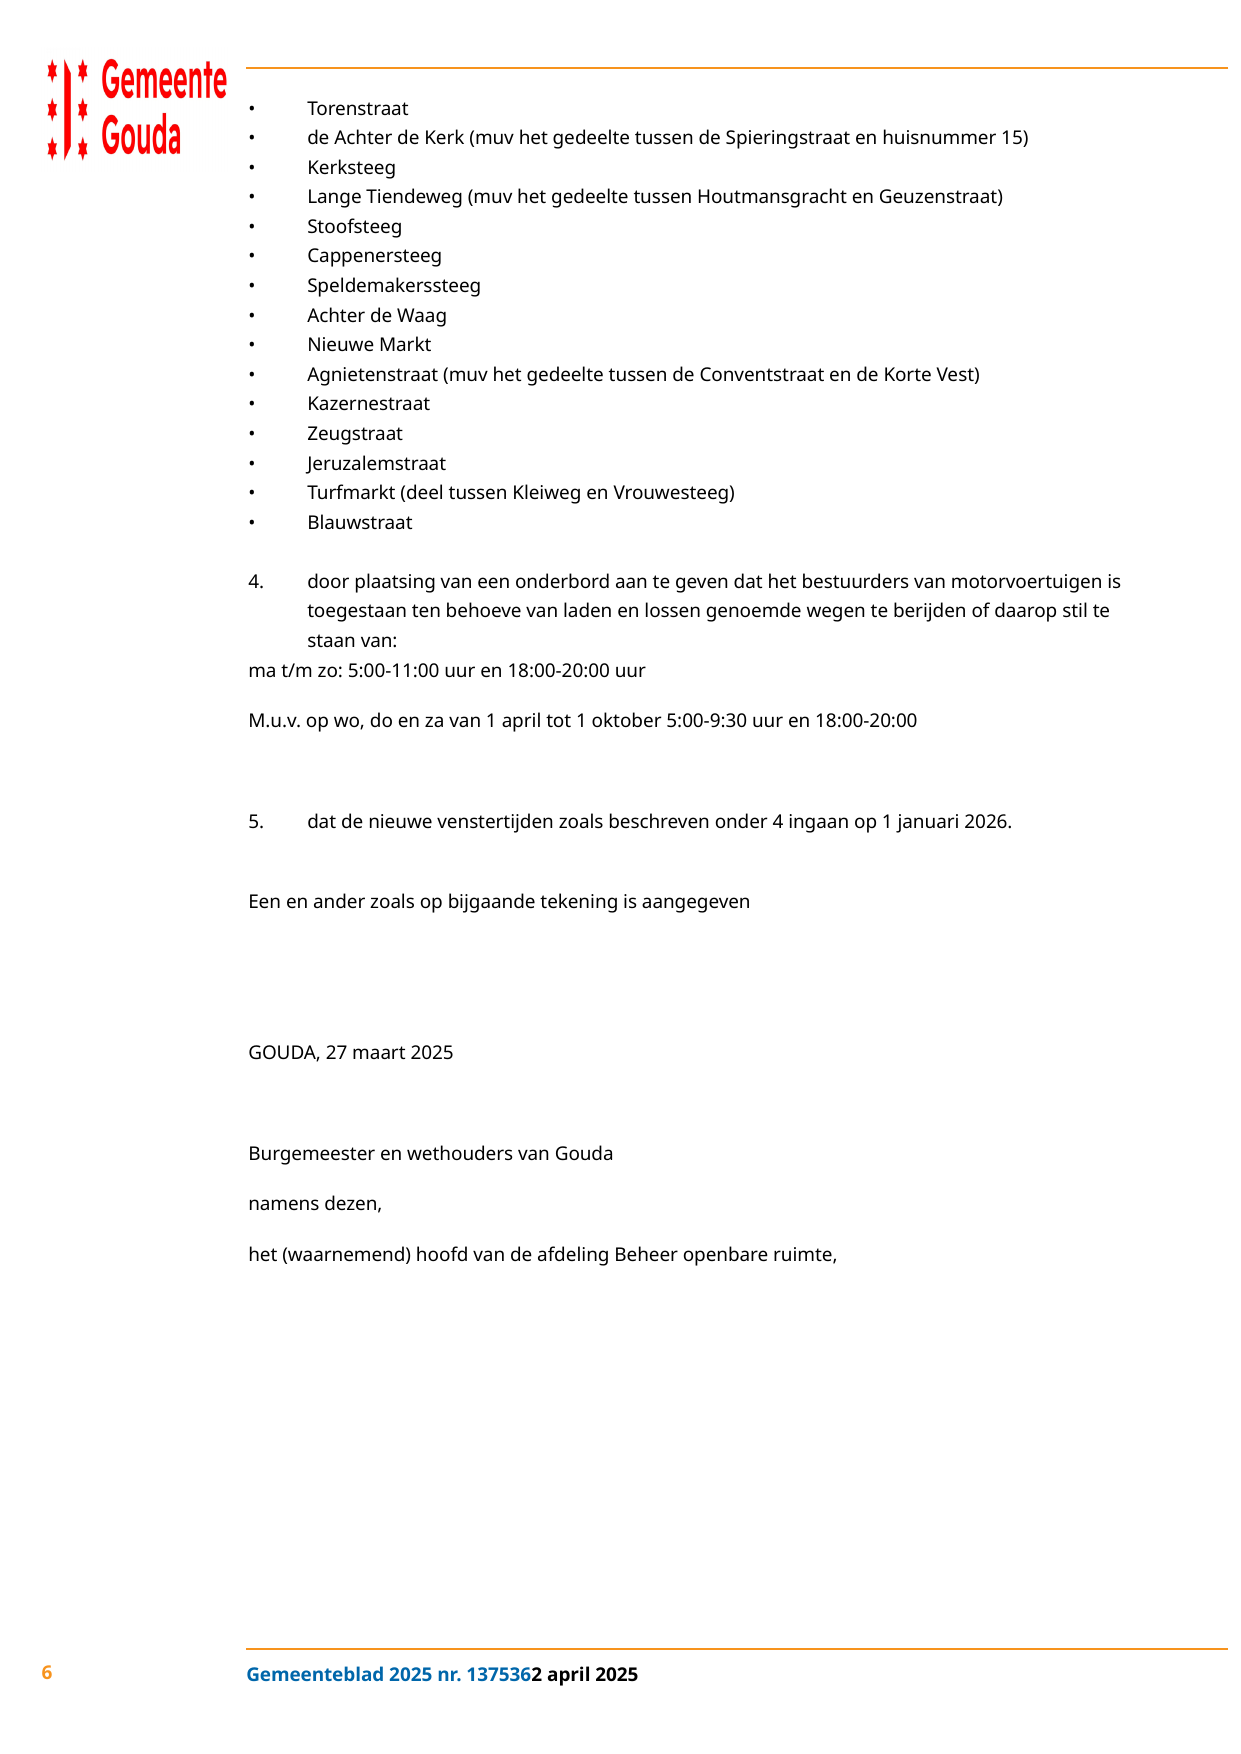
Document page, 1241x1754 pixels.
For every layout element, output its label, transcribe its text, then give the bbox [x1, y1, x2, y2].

list Blauwstraat [248, 509, 1152, 535]
text GOUDA, 27 maart 2025 [248, 1039, 1152, 1065]
list Torenstraat [248, 95, 1152, 121]
text namens dezen, [248, 1191, 1152, 1216]
list door plaatsing van een onderbord aan te geven dat het bestuurders van motorvoertuigen is toegestaan ten behoeve van laden en lossen genoemde wegen te berijden of daarop stil te staan van: [248, 568, 1152, 653]
list Zeugstraat [248, 420, 1152, 446]
text Een en ander zoals op bijgaande tekening is aangegeven [248, 888, 1152, 914]
list Kerksteeg [248, 154, 1152, 180]
list Jeruzalemstraat [248, 450, 1152, 476]
text ma t/m zo: 5:00-11:00 uur en 18:00-20:00 uur [248, 657, 1152, 683]
list Achter de Waag [248, 302, 1152, 328]
list Agnietenstraat (muv het gedeelte tussen de Conventstraat en de Korte Vest) [248, 361, 1152, 387]
list Lange Tiendeweg (muv het gedeelte tussen Houtmansgracht en Geuzenstraat) [248, 183, 1152, 209]
text M.u.v. op wo, do en za van 1 april tot 1 oktober 5:00-9:30 uur en 18:00-20:00 [248, 707, 1152, 733]
list Stoofsteeg [248, 213, 1152, 239]
list Turfmarkt (deel tussen Kleiweg en Vrouwesteeg) [248, 479, 1152, 505]
list dat de nieuwe venstertijden zoals beschreven onder 4 ingaan op 1 januari 2026. [248, 808, 1152, 834]
text Burgemeester en wethouders van Gouda [248, 1140, 1152, 1166]
list Cappenersteeg [248, 243, 1152, 268]
list Nieuwe Markt [248, 331, 1152, 357]
text het (waarnemend) hoofd van de afdeling Beheer openbare ruimte, [248, 1241, 1152, 1267]
list Speldemakerssteeg [248, 272, 1152, 298]
list Kazernestraat [248, 391, 1152, 416]
picture [41, 47, 231, 172]
list de Achter de Kerk (muv het gedeelte tussen de Spieringstraat en huisnummer 15) [248, 124, 1152, 150]
